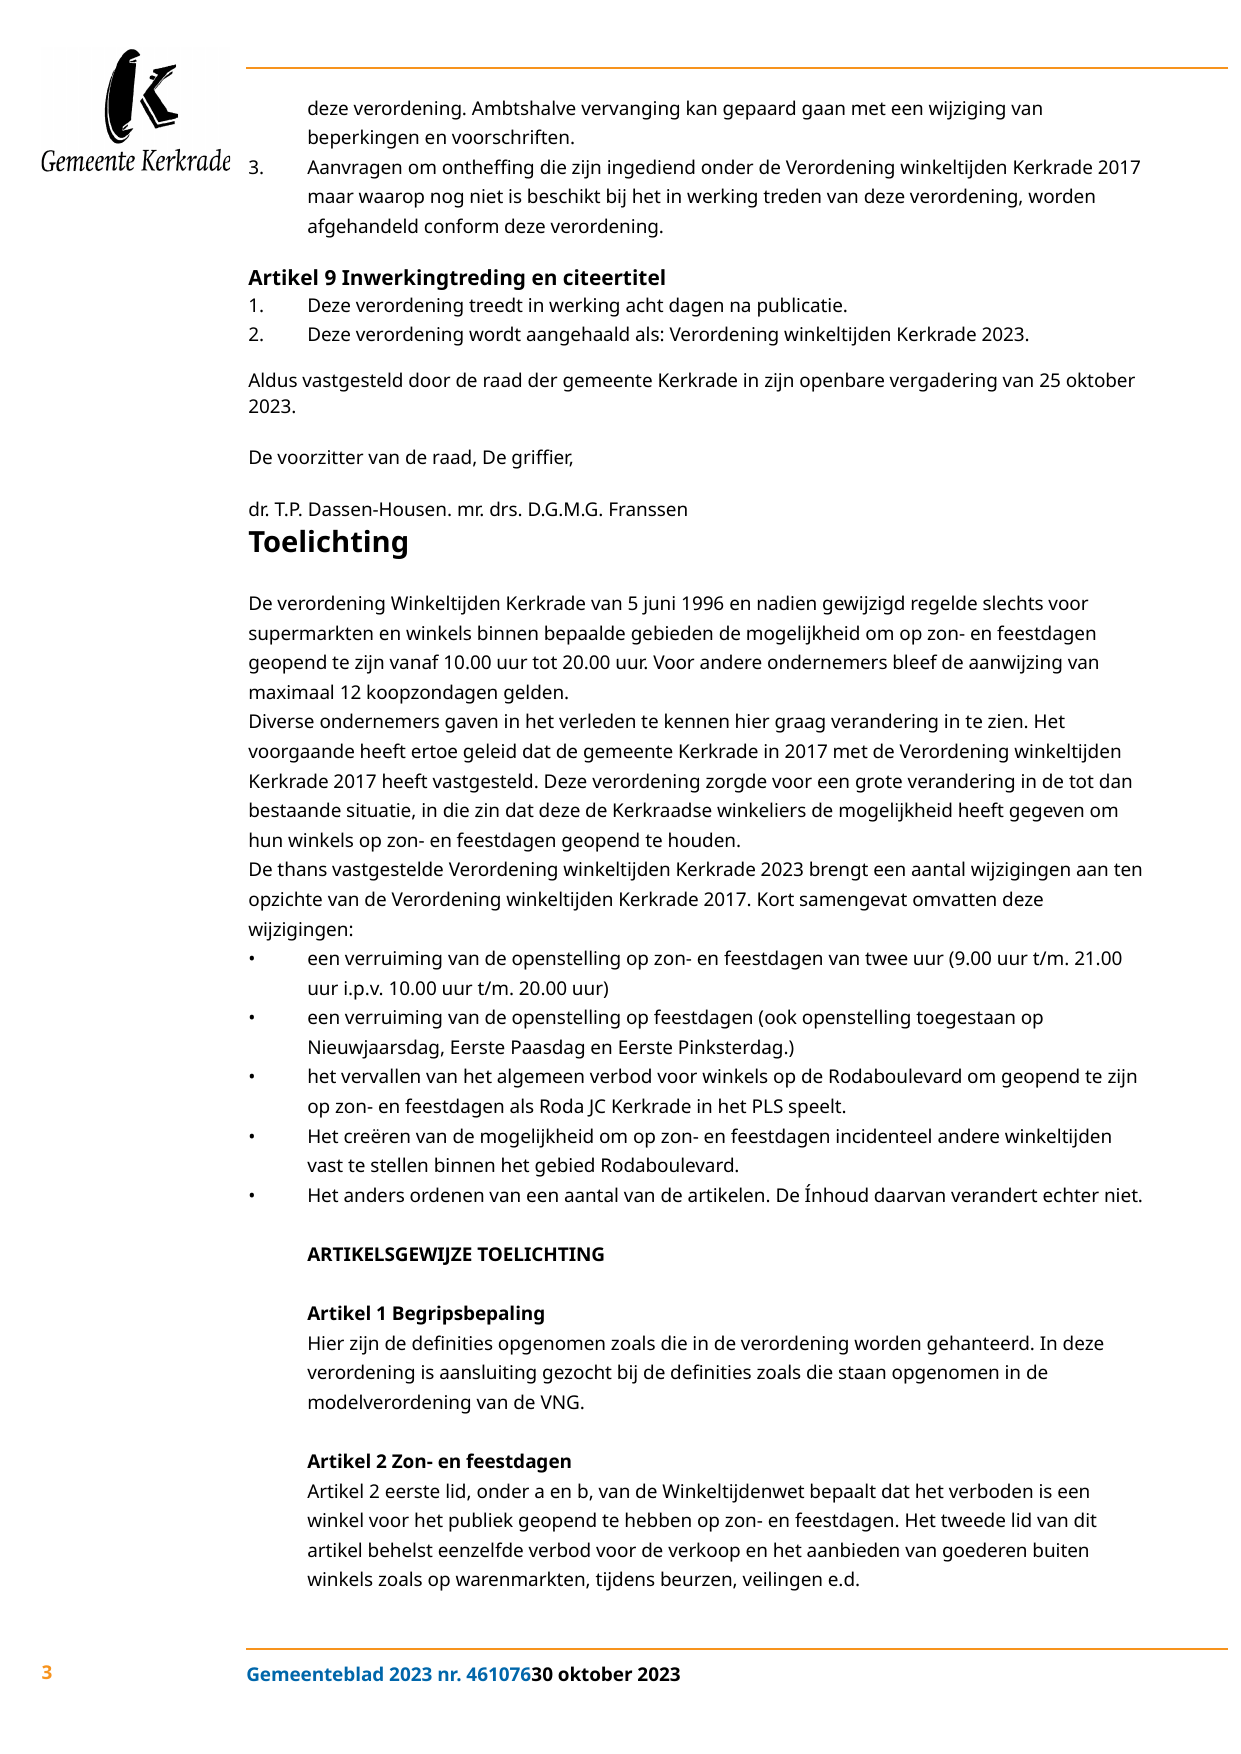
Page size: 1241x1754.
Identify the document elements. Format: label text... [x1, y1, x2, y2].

list Artikel 2 Zon- en feestdagen [248, 1448, 1152, 1474]
list ARTIKELSGEWIJZE TOELICHTING [248, 1241, 1152, 1267]
text Aldus vastgesteld door de raad der gemeente Kerkrade in zijn openbare vergadering van 25 oktober 2023. [248, 367, 1152, 419]
text Toelichting [248, 522, 1152, 561]
text De verordening Winkeltijden Kerkrade van 5 juni 1996 en nadien gewijzigd regelde slechts voor supermarkten en winkels binnen bepaalde gebieden de mogelijkheid om op zon- en feestdagen geopend te zijn vanaf 10.00 uur tot 20.00 uur. Voor andere ondernemers bleef de aanwijzing van maximaal 12 koopzondagen gelden. [248, 590, 1152, 705]
list een verruiming van de openstelling op zon- en feestdagen van twee uur (9.00 uur t/m. 21.00 uur i.p.v. 10.00 uur t/m. 20.00 uur) [248, 945, 1152, 1001]
text De thans vastgestelde Verordening winkeltijden Kerkrade 2023 brengt een aantal wijzigingen aan ten opzichte van de Verordening winkeltijden Kerkrade 2017. Kort samengevat omvatten deze wijzigingen: [248, 857, 1152, 942]
list Hier zijn de definities opgenomen zoals die in de verordening worden gehanteerd. In deze verordening is aansluiting gezocht bij de definities zoals die staan opgenomen in de modelverordening van de VNG. [248, 1330, 1152, 1415]
list Aanvragen om ontheffing die zijn ingediend onder de Verordening winkeltijden Kerkrade 2017 maar waarop nog niet is beschikt bij het in werking treden van deze verordening, worden afgehandeld conform deze verordening. [248, 154, 1152, 239]
list Deze verordening treedt in werking acht dagen na publicatie. [248, 292, 1152, 318]
list Artikel 2 eerste lid, onder a en b, van de Winkeltijdenwet bepaalt dat het verboden is een winkel voor het publiek geopend te hebben op zon- en feestdagen. Het tweede lid van dit artikel behelst eenzelfde verbod voor de verkoop en het aanbieden van goederen buiten winkels zoals op warenmarkten, tijdens beurzen, veilingen e.d. [248, 1478, 1152, 1592]
list het vervallen van het algemeen verbod voor winkels op de Rodaboulevard om geopend te zijn op zon- en feestdagen als Roda JC Kerkrade in het PLS speelt. [248, 1064, 1152, 1119]
list een verruiming van de openstelling op feestdagen (ook openstelling toegestaan op Nieuwjaarsdag, Eerste Paasdag en Eerste Pinksterdag.) [248, 1004, 1152, 1060]
picture [41, 47, 231, 172]
text De voorzitter van de raad, De griffier, [248, 444, 1152, 470]
text Diverse ondernemers gaven in het verleden te kennen hier graag verandering in te zien. Het voorgaande heeft ertoe geleid dat de gemeente Kerkrade in 2017 met de Verordening winkeltijden Kerkrade 2017 heeft vastgesteld. Deze verordening zorgde voor een grote verandering in de tot dan bestaande situatie, in die zin dat deze de Kerkraadse winkeliers de mogelijkheid heeft gegeven om hun winkels op zon- en feestdagen geopend te houden. [248, 709, 1152, 853]
text dr. T.P. Dassen-Housen. mr. drs. D.G.M.G. Franssen [248, 496, 1152, 522]
list Deze verordening wordt aangehaald als: Verordening winkeltijden Kerkrade 2023. [248, 322, 1152, 347]
text Artikel 9 Inwerkingtreding en citeertitel [248, 263, 1152, 292]
list Artikel 1 Begripsbepaling [248, 1300, 1152, 1326]
list Het creëren van de mogelijkheid om op zon- en feestdagen incidenteel andere winkeltijden vast te stellen binnen het gebied Rodaboulevard. [248, 1123, 1152, 1178]
list Het anders ordenen van een aantal van de artikelen. De Ínhoud daarvan verandert echter niet. [248, 1182, 1152, 1208]
list deze verordening. Ambtshalve vervanging kan gepaard gaan met een wijziging van beperkingen en voorschriften. [248, 95, 1152, 150]
